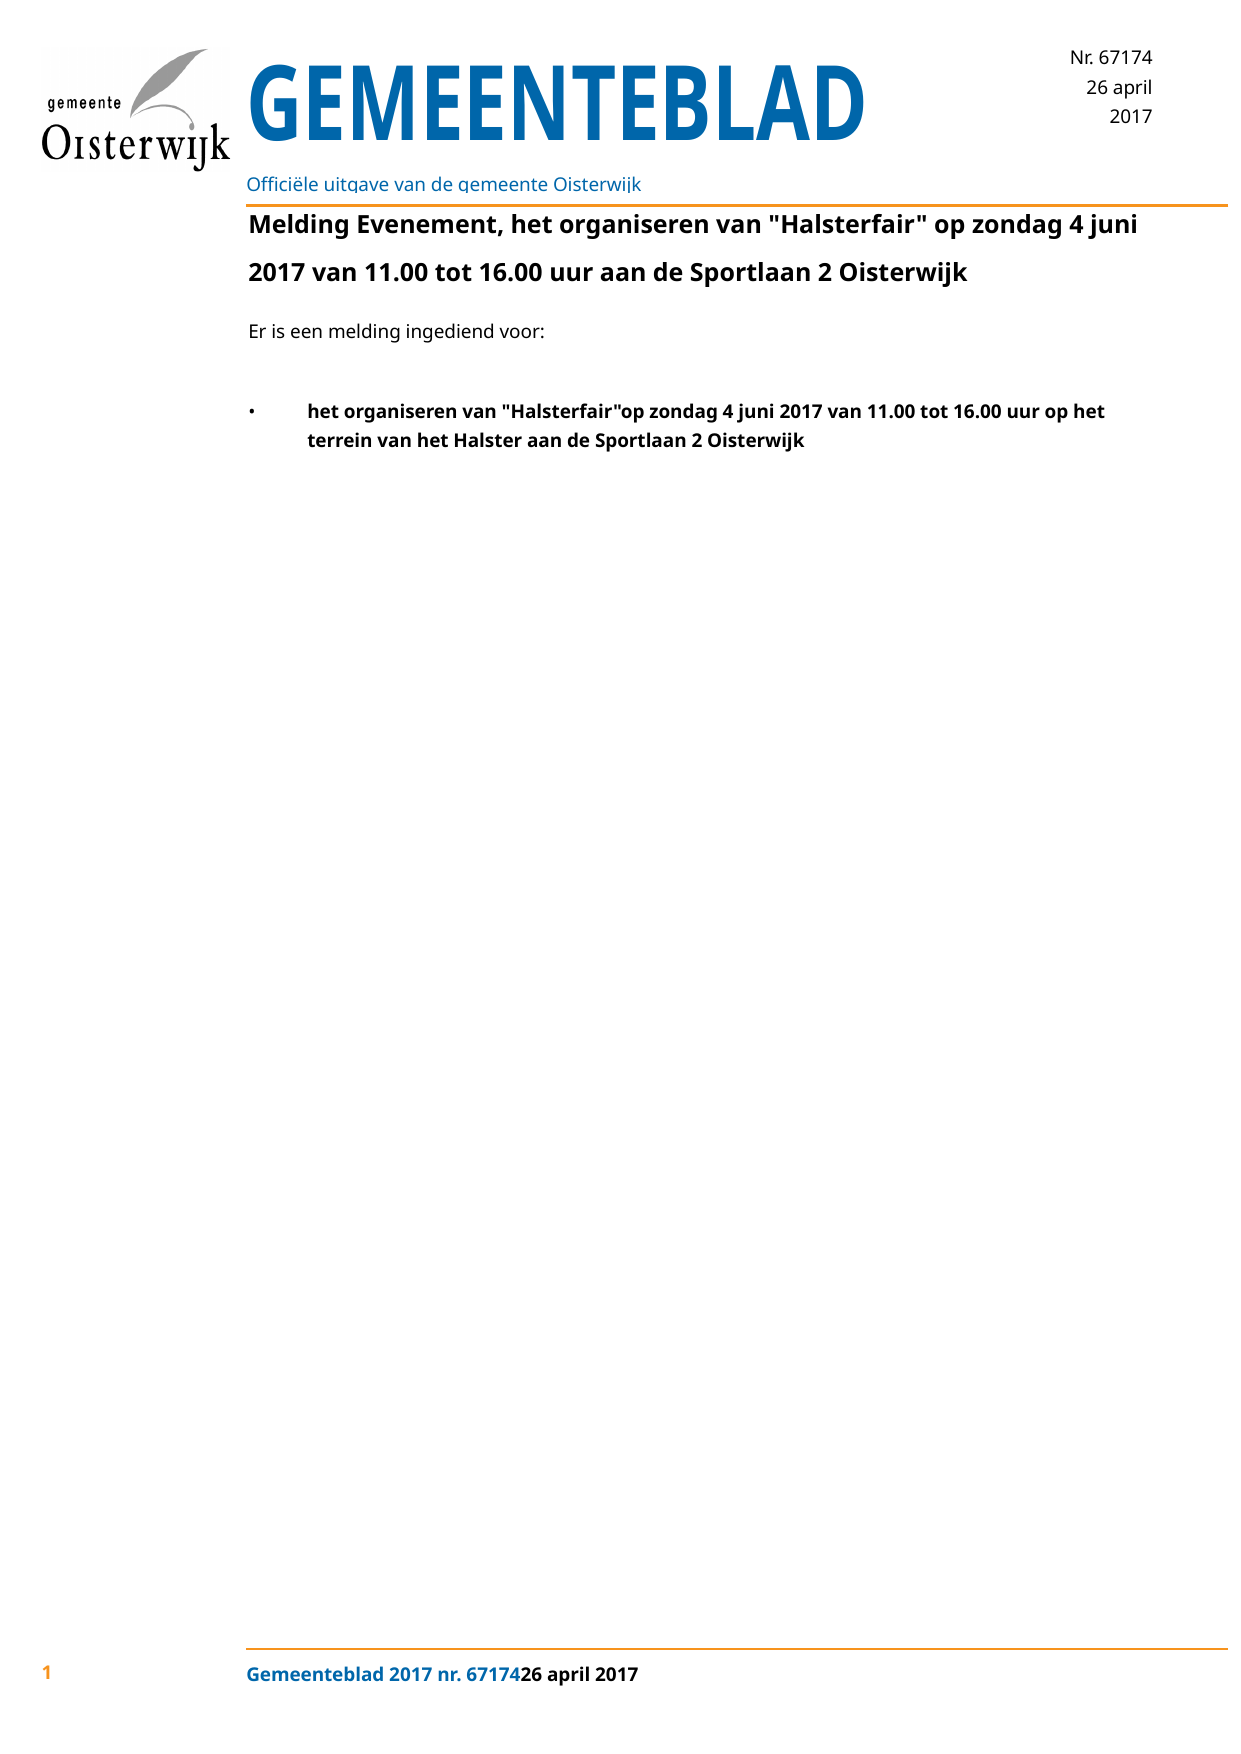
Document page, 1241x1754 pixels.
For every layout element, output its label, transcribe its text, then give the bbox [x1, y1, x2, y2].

text Er is een melding ingediend voor: [248, 318, 1152, 344]
text Melding Evenement, het organiseren van "Halsterfair" op zondag 4 juni 2017 van 11.00 tot 16.00 uur aan de Sportlaan 2 Oisterwijk [248, 207, 1152, 288]
list het organiseren van "Halsterfair"op zondag 4 juni 2017 van 11.00 tot 16.00 uur op het terrein van het Halster aan de Sportlaan 2 Oisterwijk [248, 398, 1152, 453]
picture [41, 47, 231, 172]
